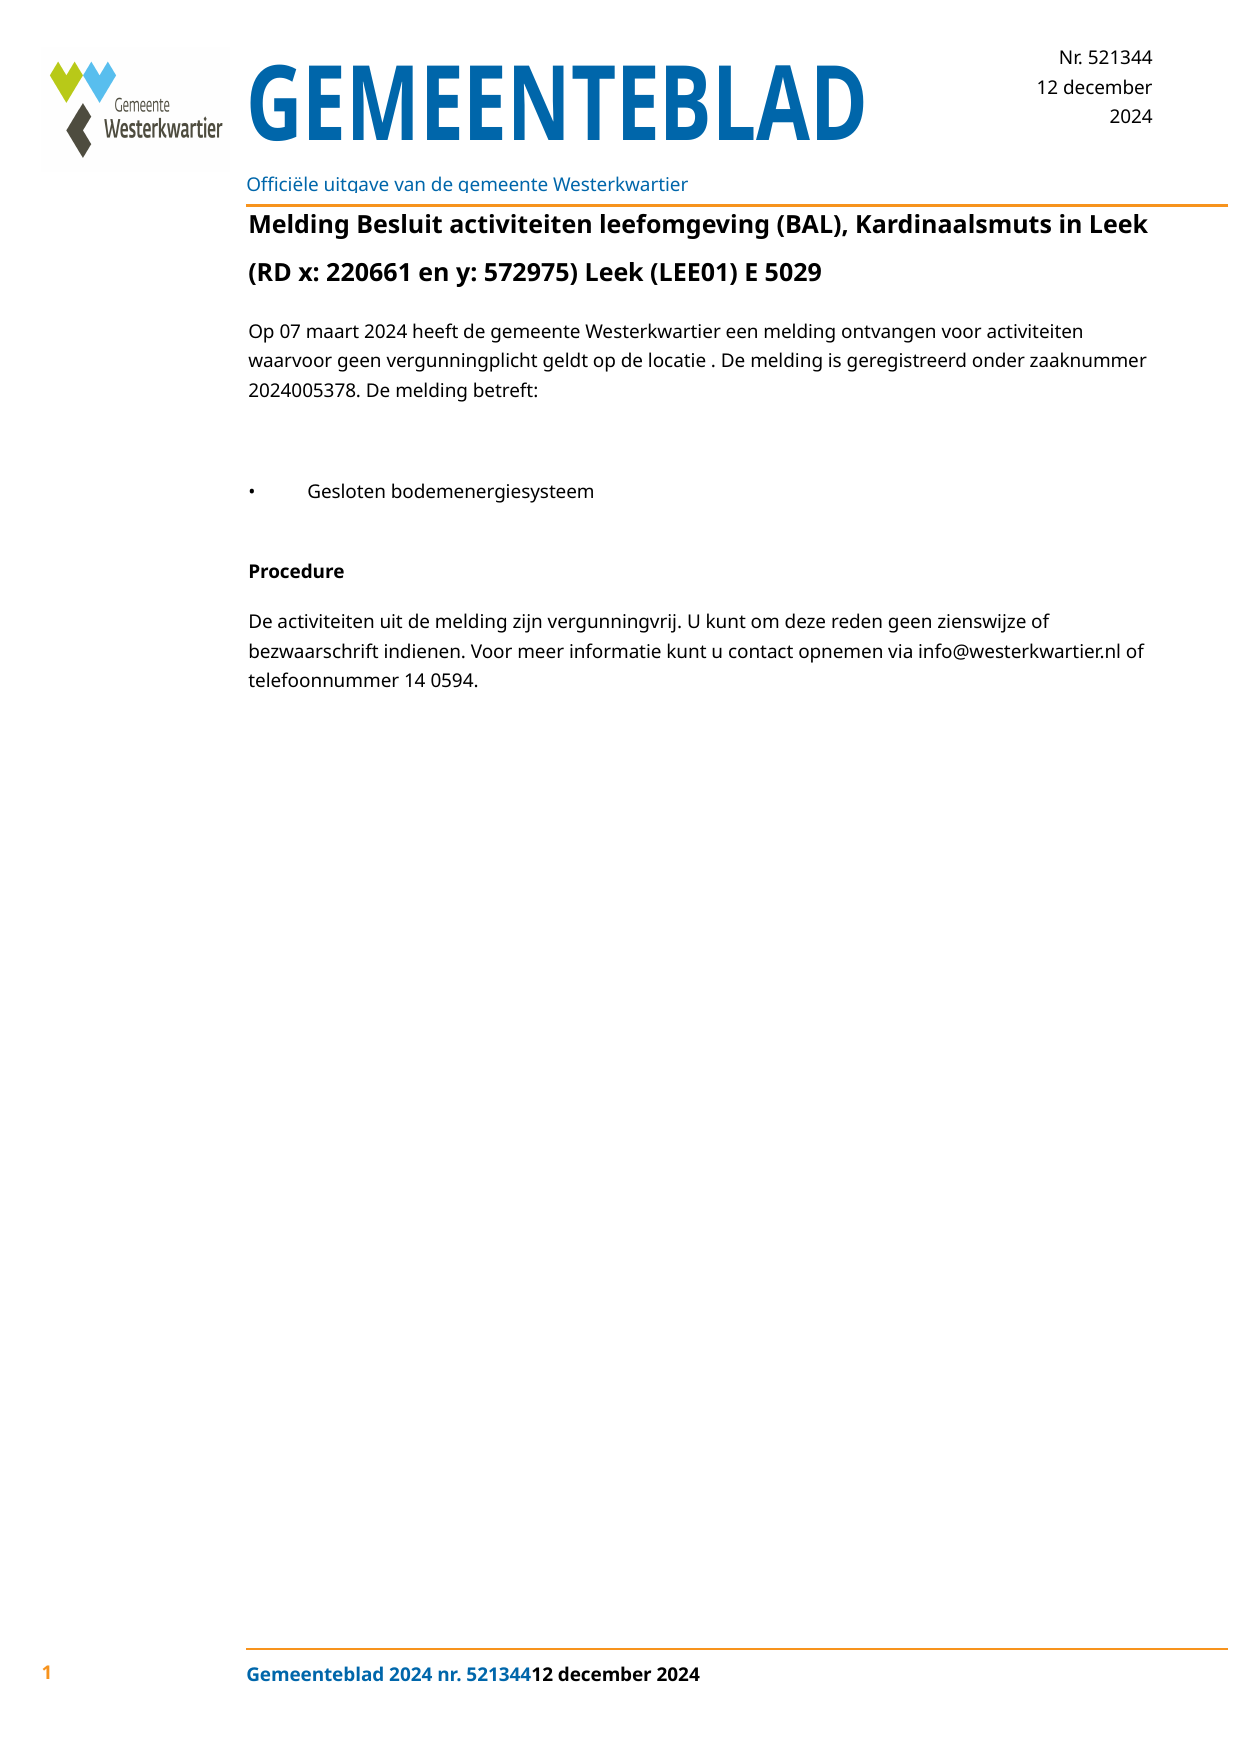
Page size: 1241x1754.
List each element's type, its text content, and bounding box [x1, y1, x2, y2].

text De activiteiten uit de melding zijn vergunningvrij. U kunt om deze reden geen zienswijze of bezwaarschrift indienen. Voor meer informatie kunt u contact opnemen via info@westerkwartier.nl of telefoonnummer 14 0594. [248, 608, 1152, 693]
text Procedure [248, 558, 1152, 584]
list Gesloten bodemenergiesysteem [248, 478, 1152, 504]
text Op 07 maart 2024 heeft de gemeente Westerkwartier een melding ontvangen voor activiteiten waarvoor geen vergunningplicht geldt op de locatie . De melding is geregistreerd onder zaaknummer 2024005378. De melding betreft: [248, 318, 1152, 403]
picture [41, 47, 231, 172]
text Melding Besluit activiteiten leefomgeving (BAL), Kardinaalsmuts in Leek (RD x: 220661 en y: 572975) Leek (LEE01) E 5029 [248, 207, 1152, 288]
